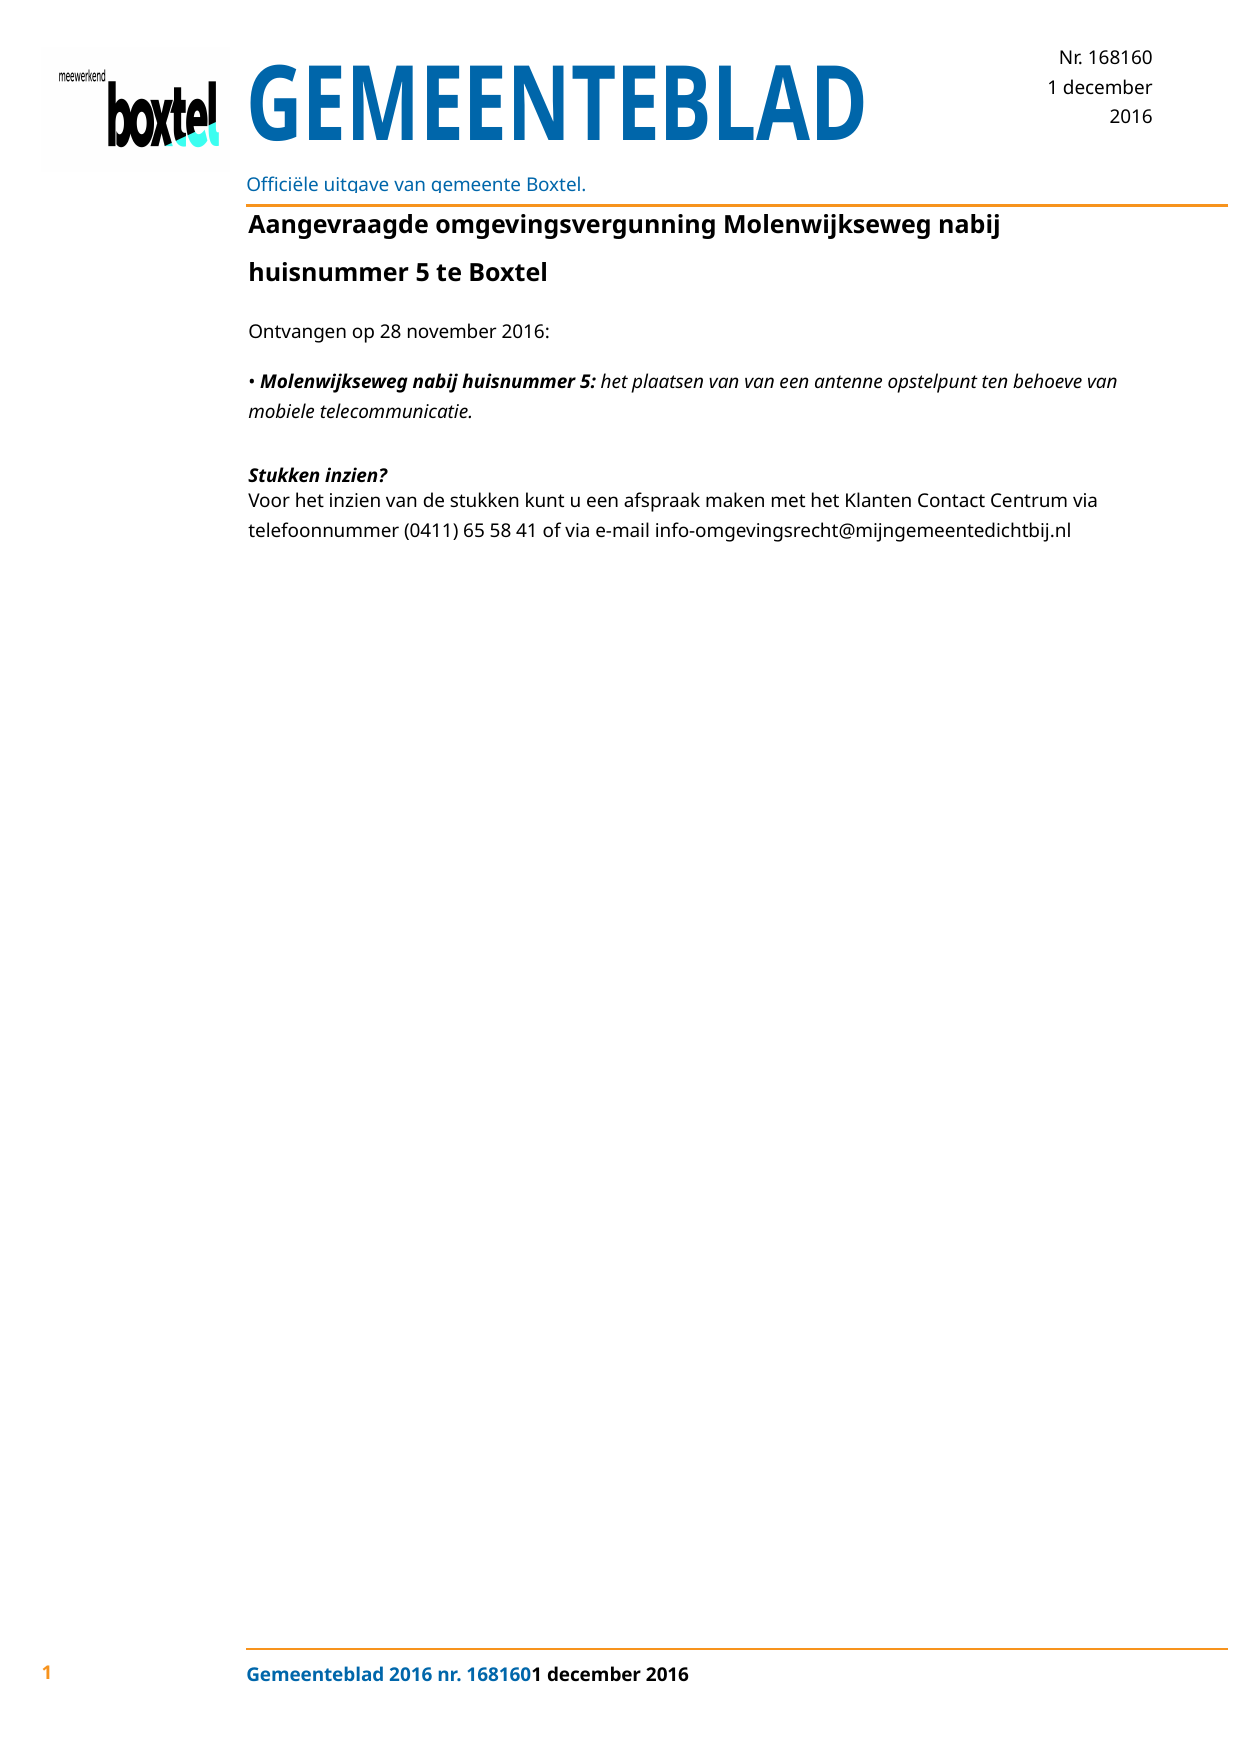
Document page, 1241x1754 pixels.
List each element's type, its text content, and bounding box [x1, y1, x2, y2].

picture [41, 47, 231, 172]
text Stukken inzien? [248, 462, 1152, 488]
text Ontvangen op 28 november 2016: [248, 318, 1152, 344]
text Voor het inzien van de stukken kunt u een afspraak maken met het Klanten Contact Centrum via telefoonnummer (0411) 65 58 41 of via e-mail info-omgevingsrecht@mijngemeentedichtbij.nl [248, 488, 1152, 543]
text • Molenwijkseweg nabij huisnummer 5: het plaatsen van van een antenne opstelpunt ten behoeve van mobiele telecommunicatie. [248, 368, 1152, 424]
text Aangevraagde omgevingsvergunning Molenwijkseweg nabij huisnummer 5 te Boxtel [248, 207, 1152, 288]
